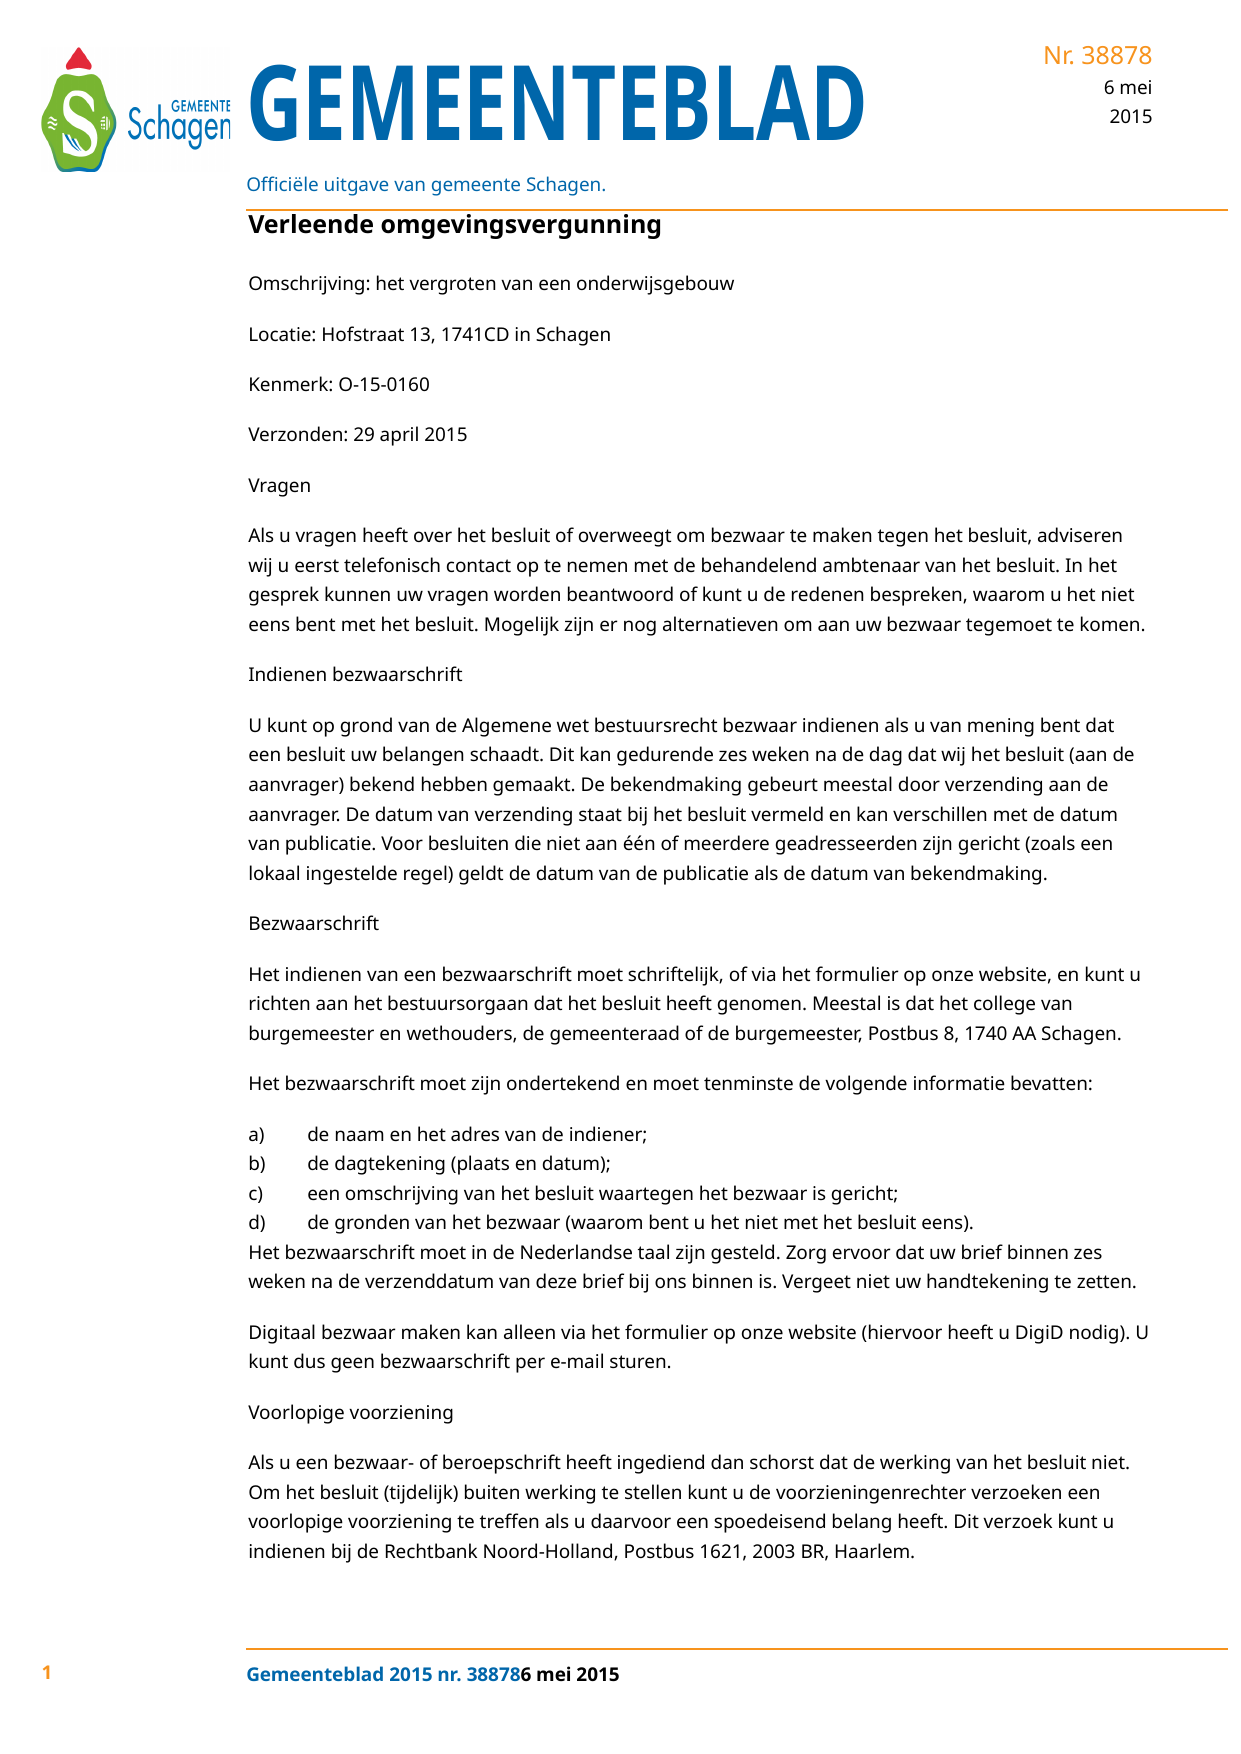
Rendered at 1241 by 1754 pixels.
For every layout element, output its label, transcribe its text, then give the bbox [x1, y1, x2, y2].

text Als u een bezwaar- of beroepschrift heeft ingediend dan schorst dat de werking van het besluit niet. Om het besluit (tijdelijk) buiten werking te stellen kunt u de voorzieningenrechter verzoeken een voorlopige voorziening te treffen als u daarvoor een spoedeisend belang heeft. Dit verzoek kunt u indienen bij de Rechtbank Noord-Holland, Postbus 1621, 2003 BR, Haarlem. [248, 1449, 1152, 1564]
list een omschrijving van het besluit waartegen het bezwaar is gericht; [248, 1180, 1152, 1206]
list de gronden van het bezwaar (waarom bent u het niet met het besluit eens). [248, 1209, 1152, 1235]
text Verleende omgevingsvergunning [248, 211, 1152, 241]
text Locatie: Hofstraat 13, 1741CD in Schagen [248, 321, 1152, 346]
list de naam en het adres van de indiener; [248, 1121, 1152, 1146]
text Verzonden: 29 april 2015 [248, 422, 1152, 447]
text Digitaal bezwaar maken kan alleen via het formulier op onze website (hiervoor heeft u DigiD nodig). U kunt dus geen bezwaarschrift per e-mail sturen. [248, 1319, 1152, 1374]
text Omschrijving: het vergroten van een onderwijsgebouw [248, 270, 1152, 296]
text Bezwaarschrift [248, 910, 1152, 936]
text Indienen bezwaarschrift [248, 662, 1152, 687]
text U kunt op grond van de Algemene wet bestuursrecht bezwaar indienen als u van mening bent dat een besluit uw belangen schaadt. Dit kan gedurende zes weken na de dag dat wij het besluit (aan de aanvrager) bekend hebben gemaakt. De bekendmaking gebeurt meestal door verzending aan de aanvrager. De datum van verzending staat bij het besluit vermeld en kan verschillen met de datum van publicatie. Voor besluiten die niet aan één of meerdere geadresseerden zijn gericht (zoals een lokaal ingestelde regel) geldt de datum van de publicatie als de datum van bekendmaking. [248, 712, 1152, 886]
text Het bezwaarschrift moet in de Nederlandse taal zijn gesteld. Zorg ervoor dat uw brief binnen zes weken na de verzenddatum van deze brief bij ons binnen is. Vergeet niet uw handtekening te zetten. [248, 1239, 1152, 1294]
text Het bezwaarschrift moet zijn ondertekend en moet tenminste de volgende informatie bevatten: [248, 1070, 1152, 1096]
text Kenmerk: O-15-0160 [248, 371, 1152, 397]
text Vragen [248, 472, 1152, 498]
text Het indienen van een bezwaarschrift moet schriftelijk, of via het formulier op onze website, en kunt u richten aan het bestuursorgaan dat het besluit heeft genomen. Meestal is dat het college van burgemeester en wethouders, de gemeenteraad of de burgemeester, Postbus 8, 1740 AA Schagen. [248, 961, 1152, 1046]
picture [41, 47, 231, 172]
text Voorlopige voorziening [248, 1399, 1152, 1425]
list de dagtekening (plaats en datum); [248, 1150, 1152, 1176]
text Als u vragen heeft over het besluit of overweegt om bezwaar te maken tegen het besluit, adviseren wij u eerst telefonisch contact op te nemen met de behandelend ambtenaar van het besluit. In het gesprek kunnen uw vragen worden beantwoord of kunt u de redenen bespreken, waarom u het niet eens bent met het besluit. Mogelijk zijn er nog alternatieven om aan uw bezwaar tegemoet te komen. [248, 522, 1152, 637]
